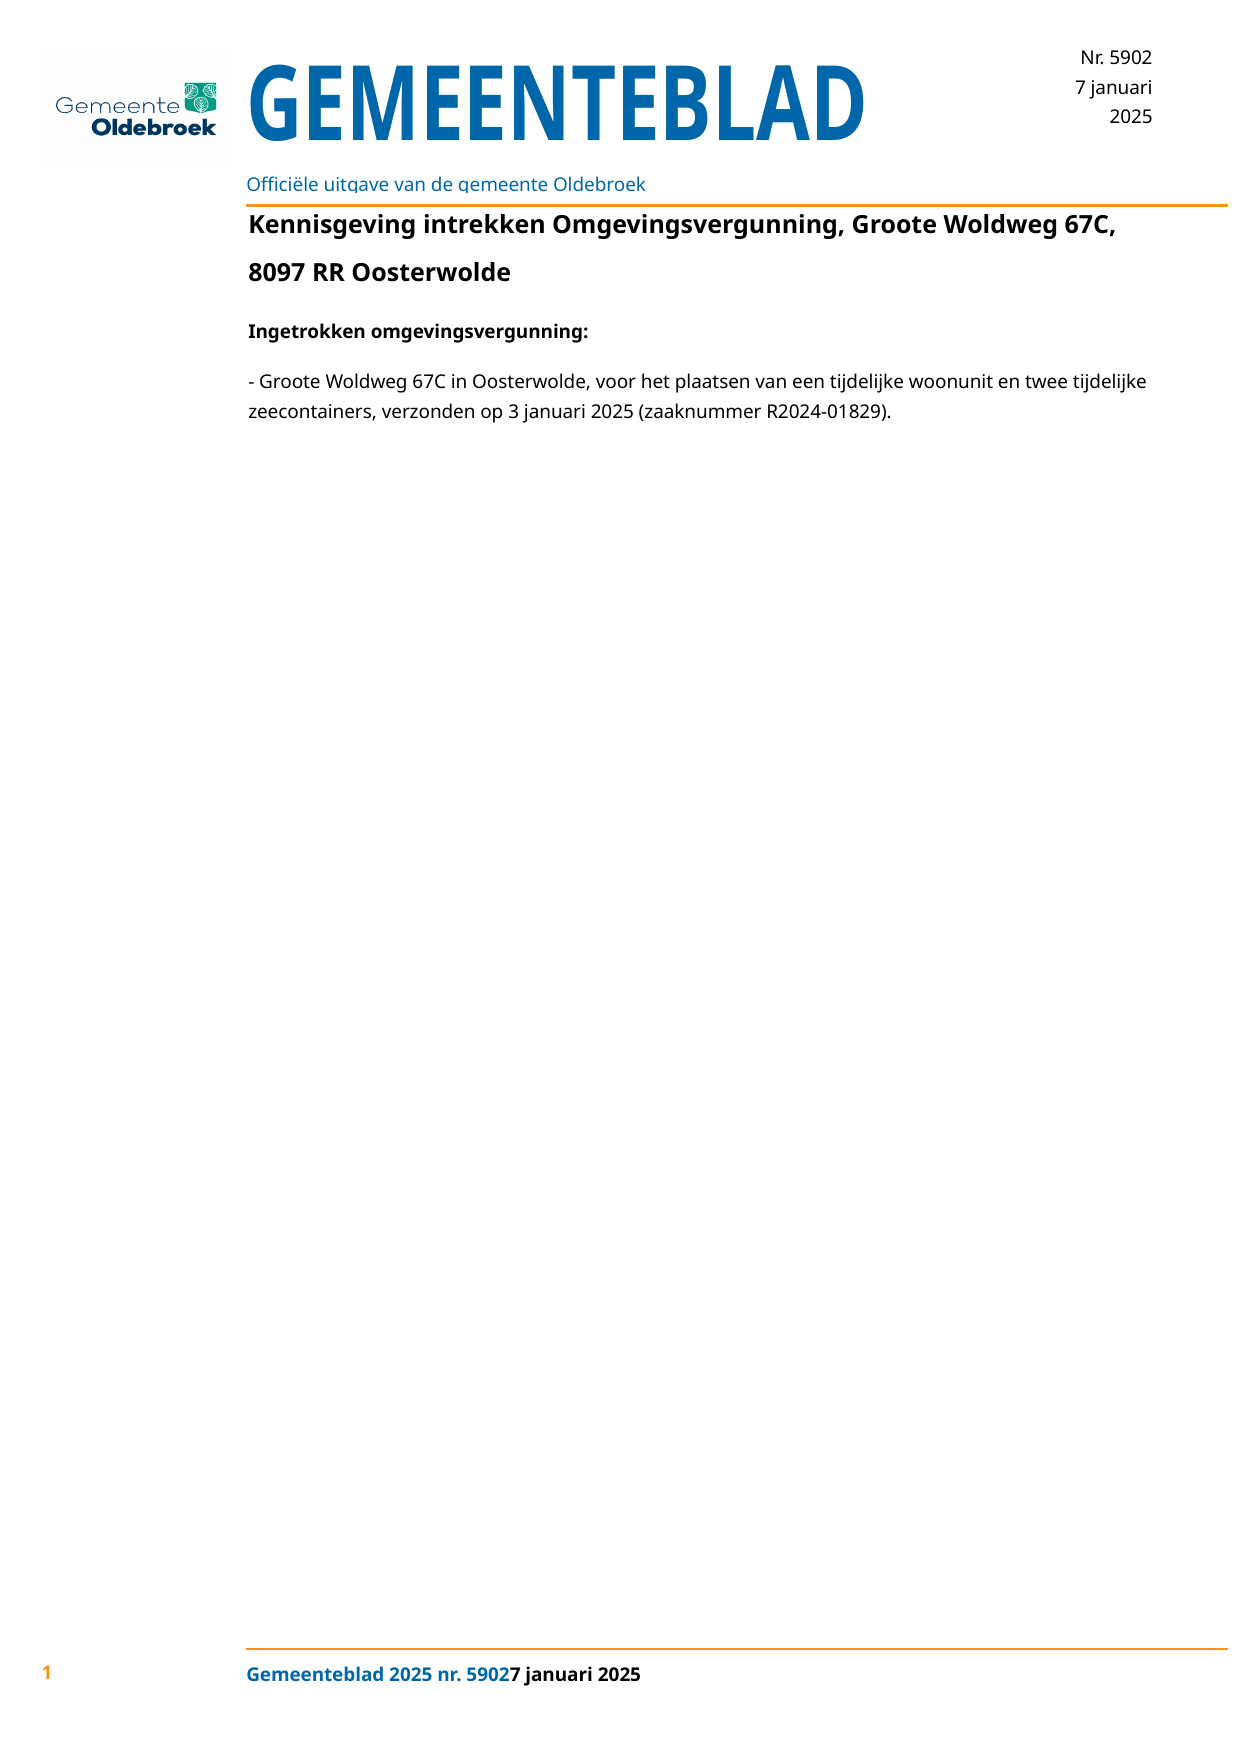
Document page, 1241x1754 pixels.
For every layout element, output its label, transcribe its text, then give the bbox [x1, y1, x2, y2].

text - Groote Woldweg 67C in Oosterwolde, voor het plaatsen van een tijdelijke woonunit en twee tijdelijke zeecontainers, verzonden op 3 januari 2025 (zaaknummer R2024-01829). [248, 368, 1152, 424]
text Ingetrokken omgevingsvergunning: [248, 318, 1152, 344]
text Kennisgeving intrekken Omgevingsvergunning, Groote Woldweg 67C, 8097 RR Oosterwolde [248, 207, 1152, 288]
picture [41, 47, 231, 172]
